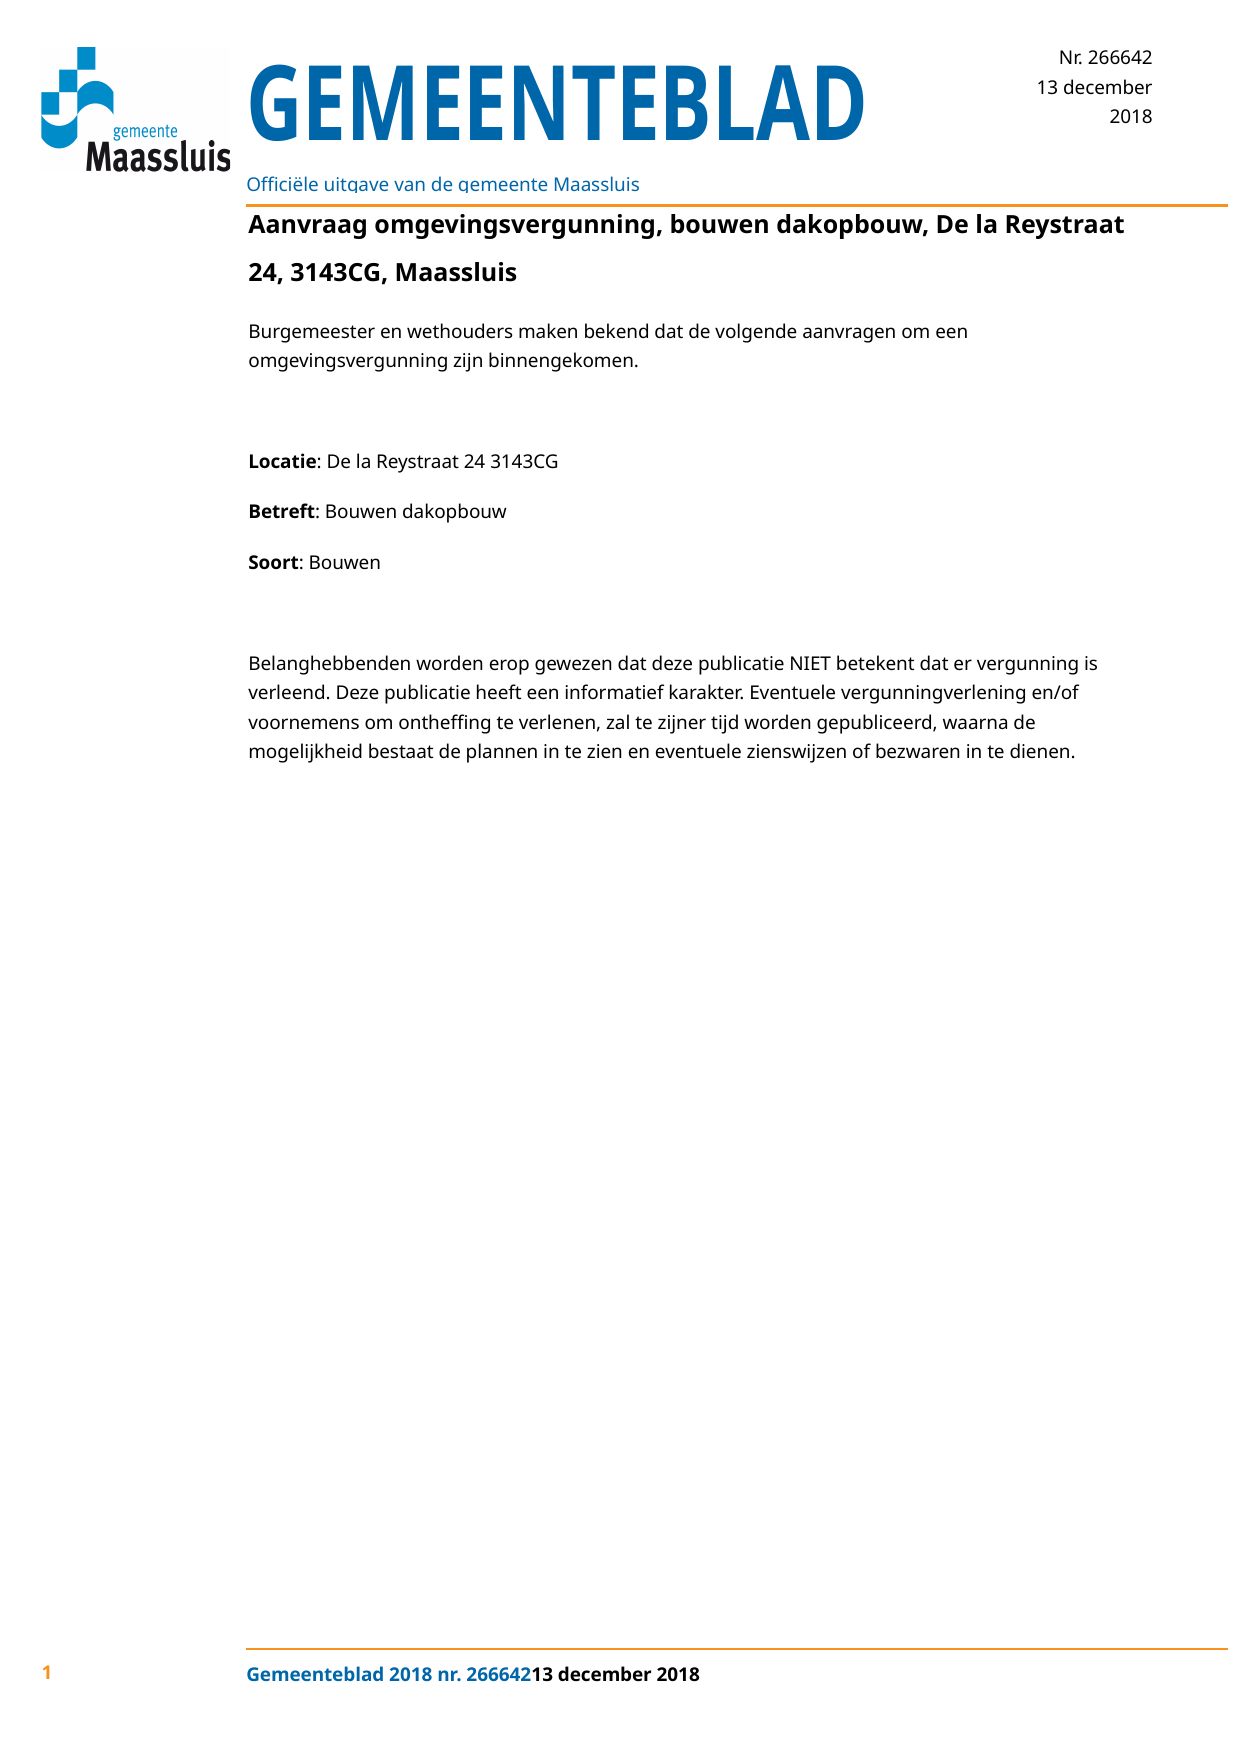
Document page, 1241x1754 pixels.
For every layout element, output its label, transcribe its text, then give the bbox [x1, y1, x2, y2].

text Locatie: De la Reystraat 24 3143CG [248, 448, 1152, 474]
picture [41, 47, 231, 172]
text Betreft: Bouwen dakopbouw [248, 499, 1152, 524]
text Belanghebbenden worden erop gewezen dat deze publicatie NIET betekent dat er vergunning is verleend. Deze publicatie heeft een informatief karakter. Eventuele vergunningverlening en/of voornemens om ontheffing te verlenen, zal te zijner tijd worden gepubliceerd, waarna de mogelijkheid bestaat de plannen in te zien en eventuele zienswijzen of bezwaren in te dienen. [248, 650, 1152, 764]
text Burgemeester en wethouders maken bekend dat de volgende aanvragen om een omgevingsvergunning zijn binnengekomen. [248, 318, 1152, 373]
picture [41, 47, 77, 92]
text Aanvraag omgevingsvergunning, bouwen dakopbouw, De la Reystraat 24, 3143CG, Maassluis [248, 207, 1152, 288]
text Soort: Bouwen [248, 549, 1152, 575]
